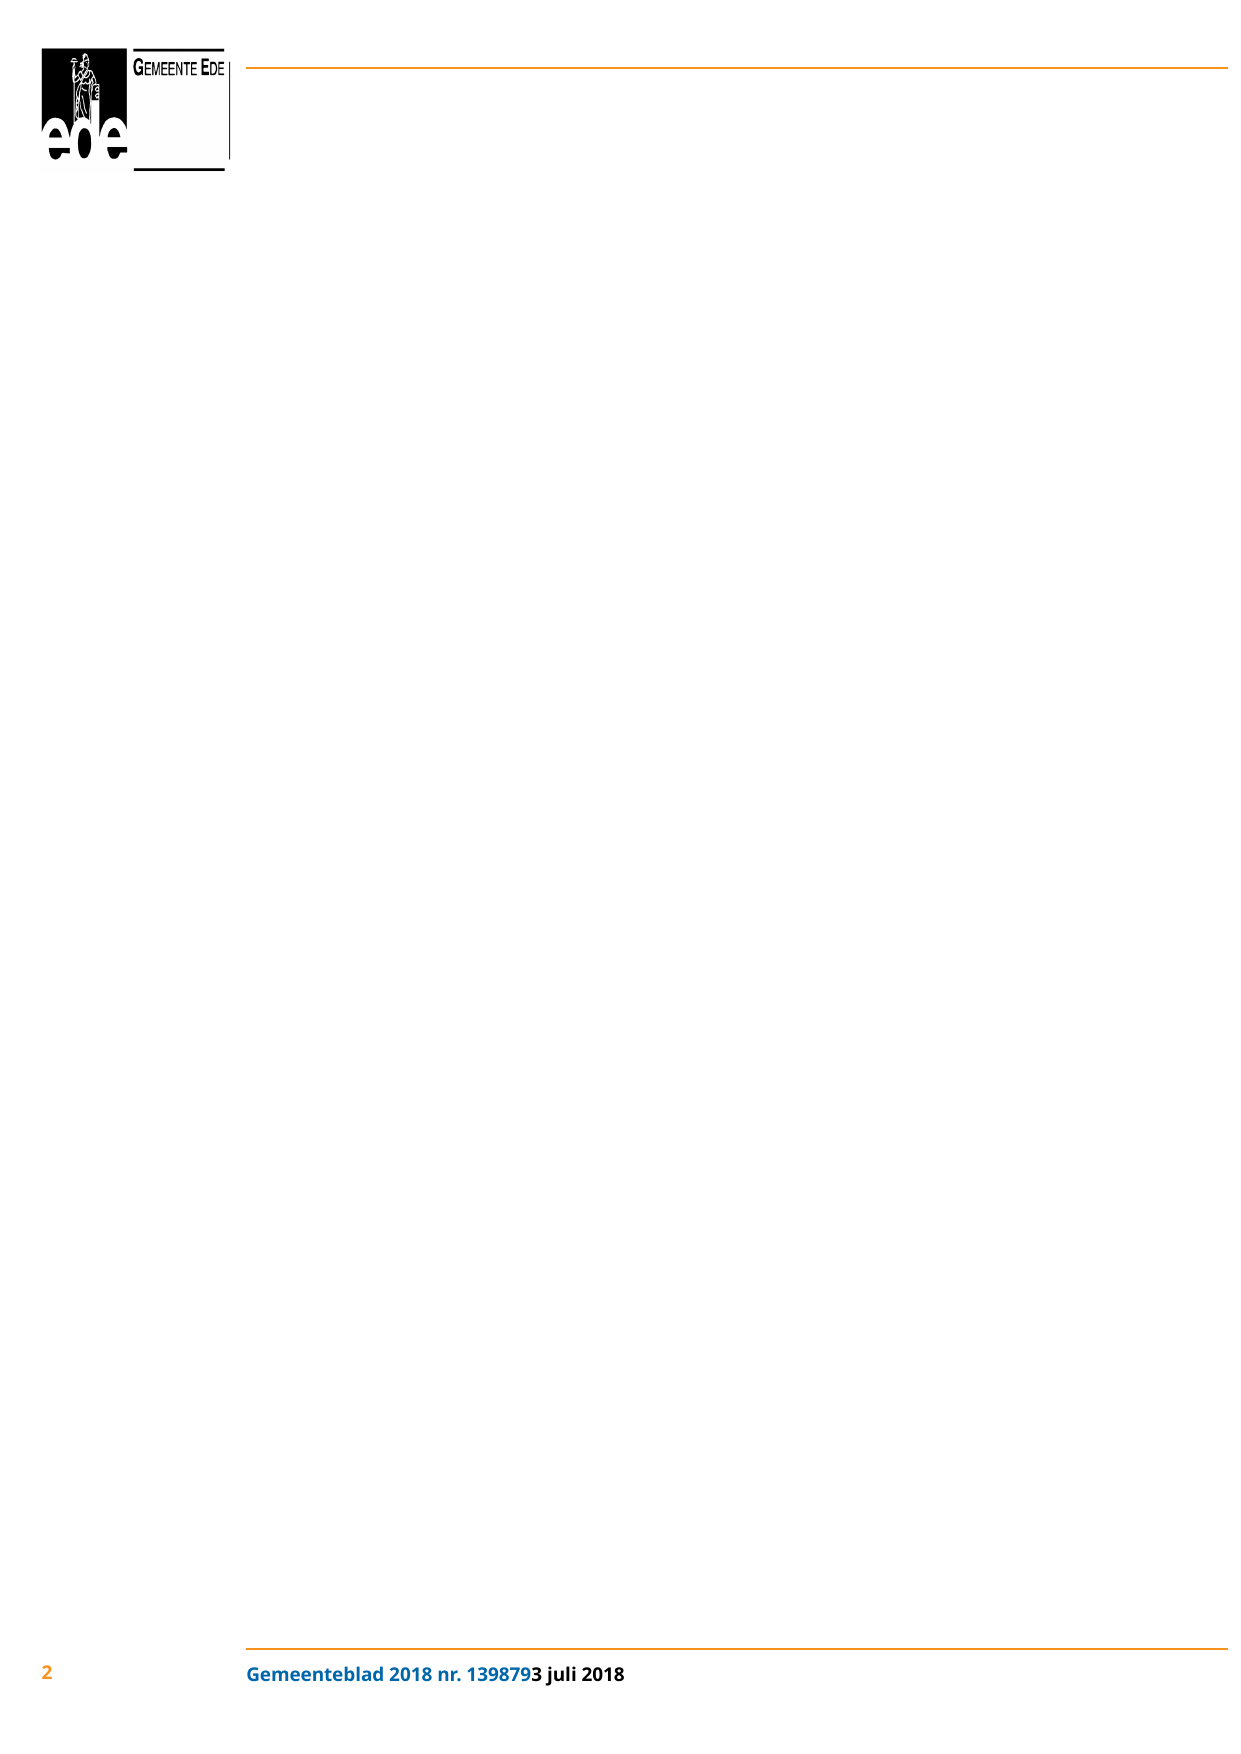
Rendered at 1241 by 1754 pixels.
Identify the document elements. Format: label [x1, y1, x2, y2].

picture [41, 47, 231, 172]
